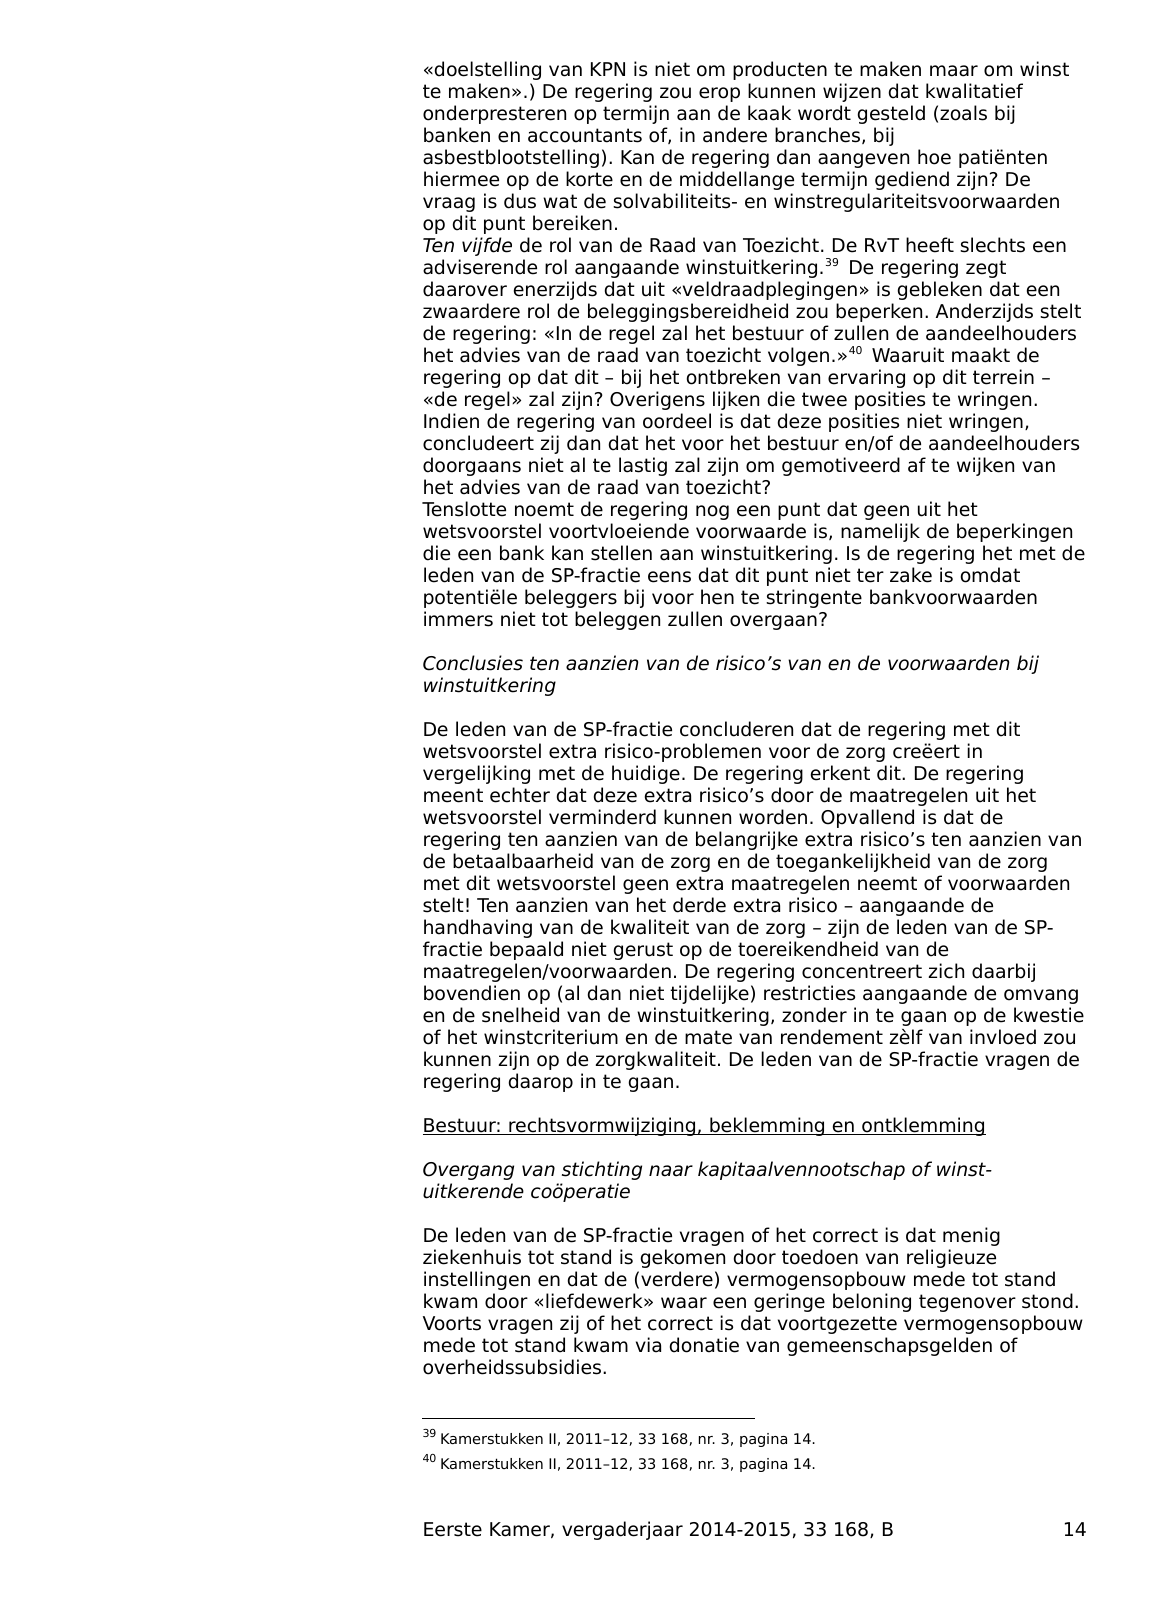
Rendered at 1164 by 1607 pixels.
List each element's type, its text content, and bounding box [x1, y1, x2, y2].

text Kamerstukken II, 2011–12, 33 168, nr. 3, pagina 14. [422, 1427, 1087, 1449]
subtitle Conclusies ten aanzien van de risico’s van en de voorwaarden bij winstuitkering [422, 653, 1087, 697]
text De leden van de SP-fractie vragen of het correct is dat menig ziekenhuis tot stand is gekomen door toedoen van religieuze instellingen en dat de (verdere) vermogensopbouw mede tot stand kwam door «liefdewerk» waar een geringe beloning tegenover stond. Voorts vragen zij of het correct is dat voortgezette vermogensopbouw mede tot stand kwam via donatie van gemeenschapsgelden of overheidssubsidies. [422, 1225, 1087, 1379]
text Tenslotte noemt de regering nog een punt dat geen uit het wetsvoorstel voortvloeiende voorwaarde is, namelijk de beperkingen die een bank kan stellen aan winstuitkering. Is de regering het met de leden van de SP-fractie eens dat dit punt niet ter zake is omdat potentiële beleggers bij voor hen te stringente bankvoorwaarden immers niet tot beleggen zullen overgaan? [422, 499, 1087, 631]
subtitle Bestuur: rechtsvormwijziging, beklemming en ontklemming [422, 1115, 1087, 1137]
text De leden van de SP-fractie concluderen dat de regering met dit wetsvoorstel extra risico-problemen voor de zorg creëert in vergelijking met de huidige. De regering erkent dit. De regering meent echter dat deze extra risico’s door de maatregelen uit het wetsvoorstel verminderd kunnen worden. Opvallend is dat de regering ten aanzien van de belangrijke extra risico’s ten aanzien van de betaalbaarheid van de zorg en de toegankelijkheid van de zorg met dit wetsvoorstel geen extra maatregelen neemt of voorwaarden stelt! Ten aanzien van het derde extra risico – aangaande de handhaving van de kwaliteit van de zorg – zijn de leden van de SP-fractie bepaald niet gerust op de toereikendheid van de maatregelen/voorwaarden. De regering concentreert zich daarbij bovendien op (al dan niet tijdelijke) restricties aangaande de omvang en de snelheid van de winstuitkering, zonder in te gaan op de kwestie of het winstcriterium en de mate van rendement zèlf van invloed zou kunnen zijn op de zorgkwaliteit. De leden van de SP-fractie vragen de regering daarop in te gaan. [422, 719, 1087, 1092]
text «doelstelling van KPN is niet om producten te maken maar om winst te maken».) De regering zou erop kunnen wijzen dat kwalitatief onderpresteren op termijn aan de kaak wordt gesteld (zoals bij banken en accountants of, in andere branches, bij asbestblootstelling). Kan de regering dan aangeven hoe patiënten hiermee op de korte en de middellange termijn gediend zijn? De vraag is dus wat de solvabiliteits- en winstregulariteitsvoorwaarden op dit punt bereiken. [422, 59, 1087, 235]
subtitle Overgang van stichting naar kapitaalvennootschap of winst-uitkerende coöperatie [422, 1159, 1087, 1203]
text Kamerstukken II, 2011–12, 33 168, nr. 3, pagina 14. [422, 1452, 1087, 1474]
text Ten vijfde de rol van de Raad van Toezicht. De RvT heeft slechts een adviserende rol aangaande winstuitkering. De regering zegt daarover enerzijds dat uit «veldraadplegingen» is gebleken dat een zwaardere rol de beleggingsbereidheid zou beperken. Anderzijds stelt de regering: «In de regel zal het bestuur of zullen de aandeelhouders het advies van de raad van toezicht volgen.» Waaruit maakt de regering op dat dit – bij het ontbreken van ervaring op dit terrein – «de regel» zal zijn? Overigens lijken die twee posities te wringen. Indien de regering van oordeel is dat deze posities niet wringen, concludeert zij dan dat het voor het bestuur en/of de aandeelhouders doorgaans niet al te lastig zal zijn om gemotiveerd af te wijken van het advies van de raad van toezicht? [422, 235, 1087, 499]
